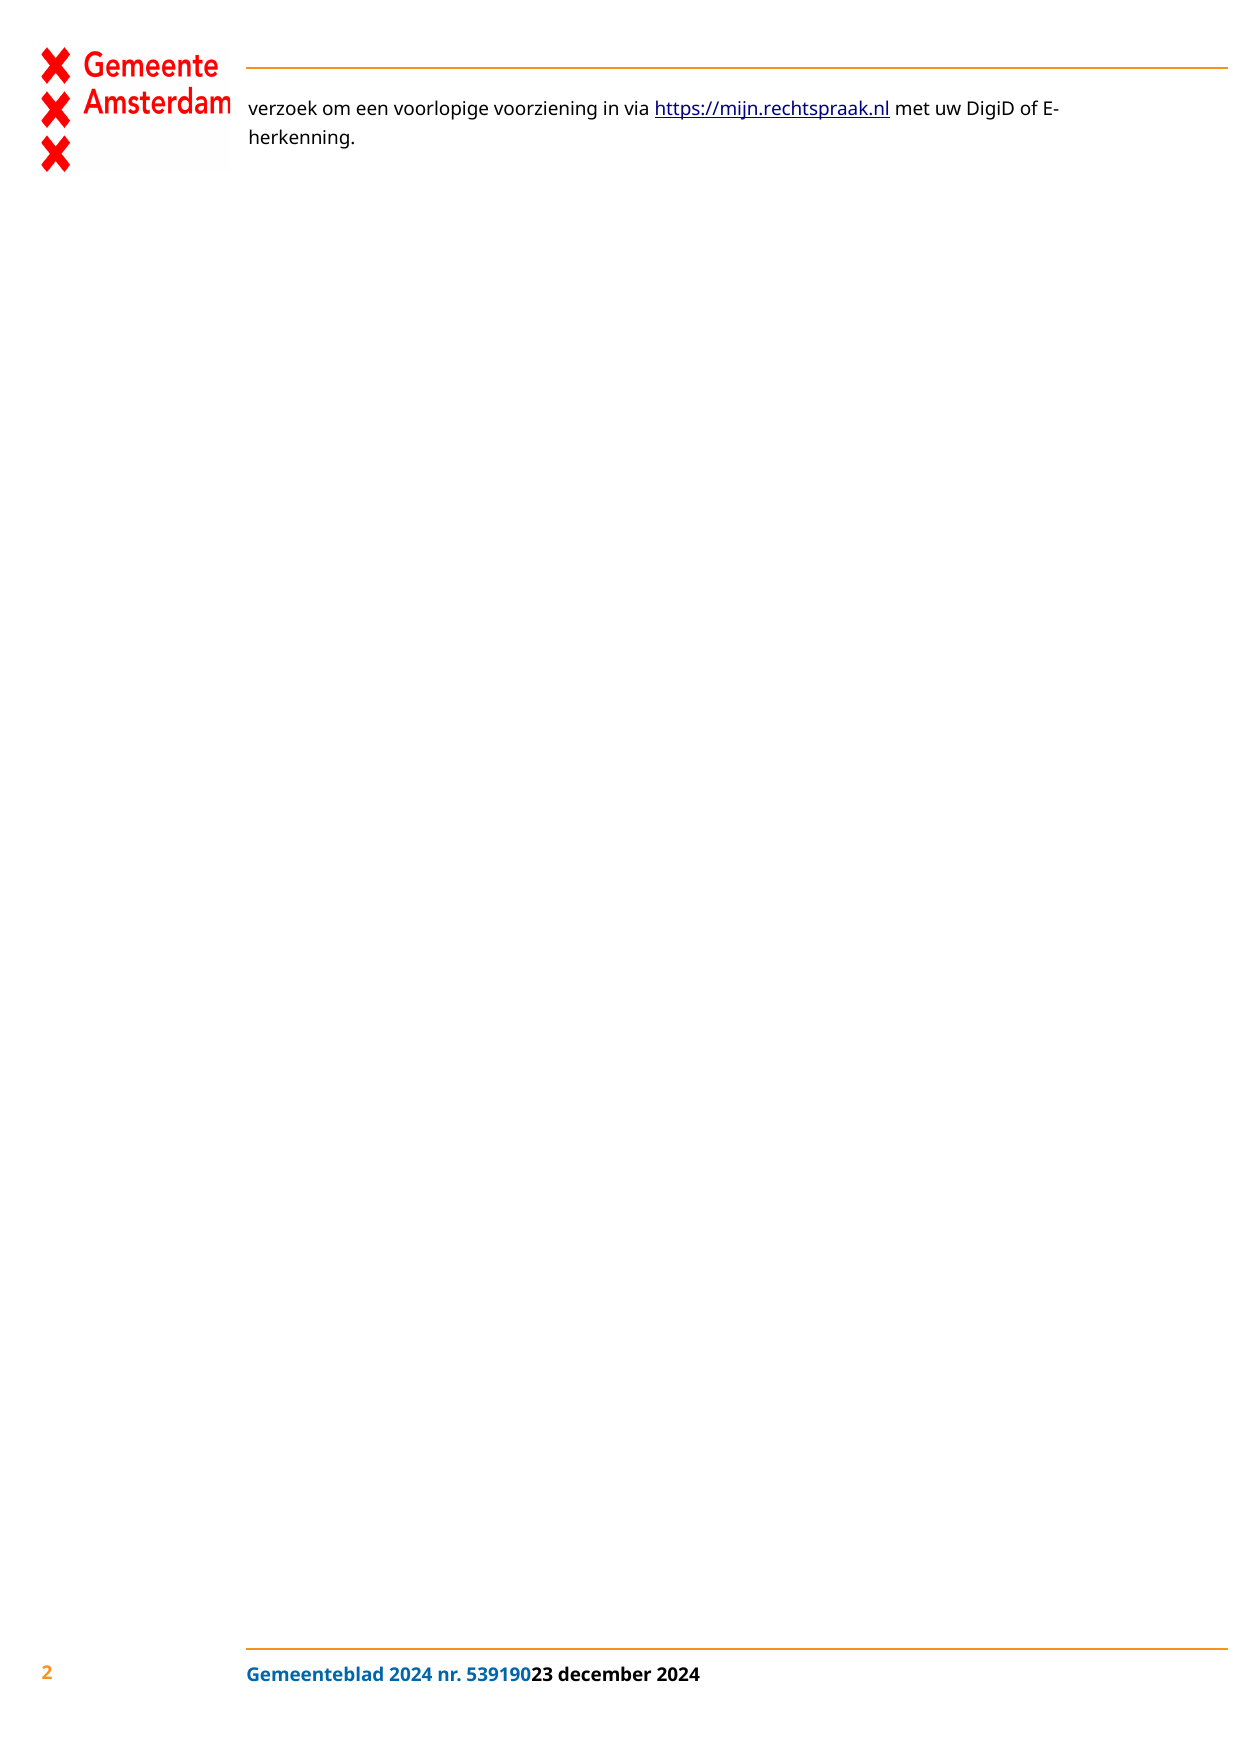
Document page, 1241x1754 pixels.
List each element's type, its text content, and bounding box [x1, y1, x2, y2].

text verzoek om een voorlopige voorziening in via https://mijn.rechtspraak.nl met uw DigiD of E-herkenning. [248, 95, 1152, 150]
picture [41, 47, 231, 172]
